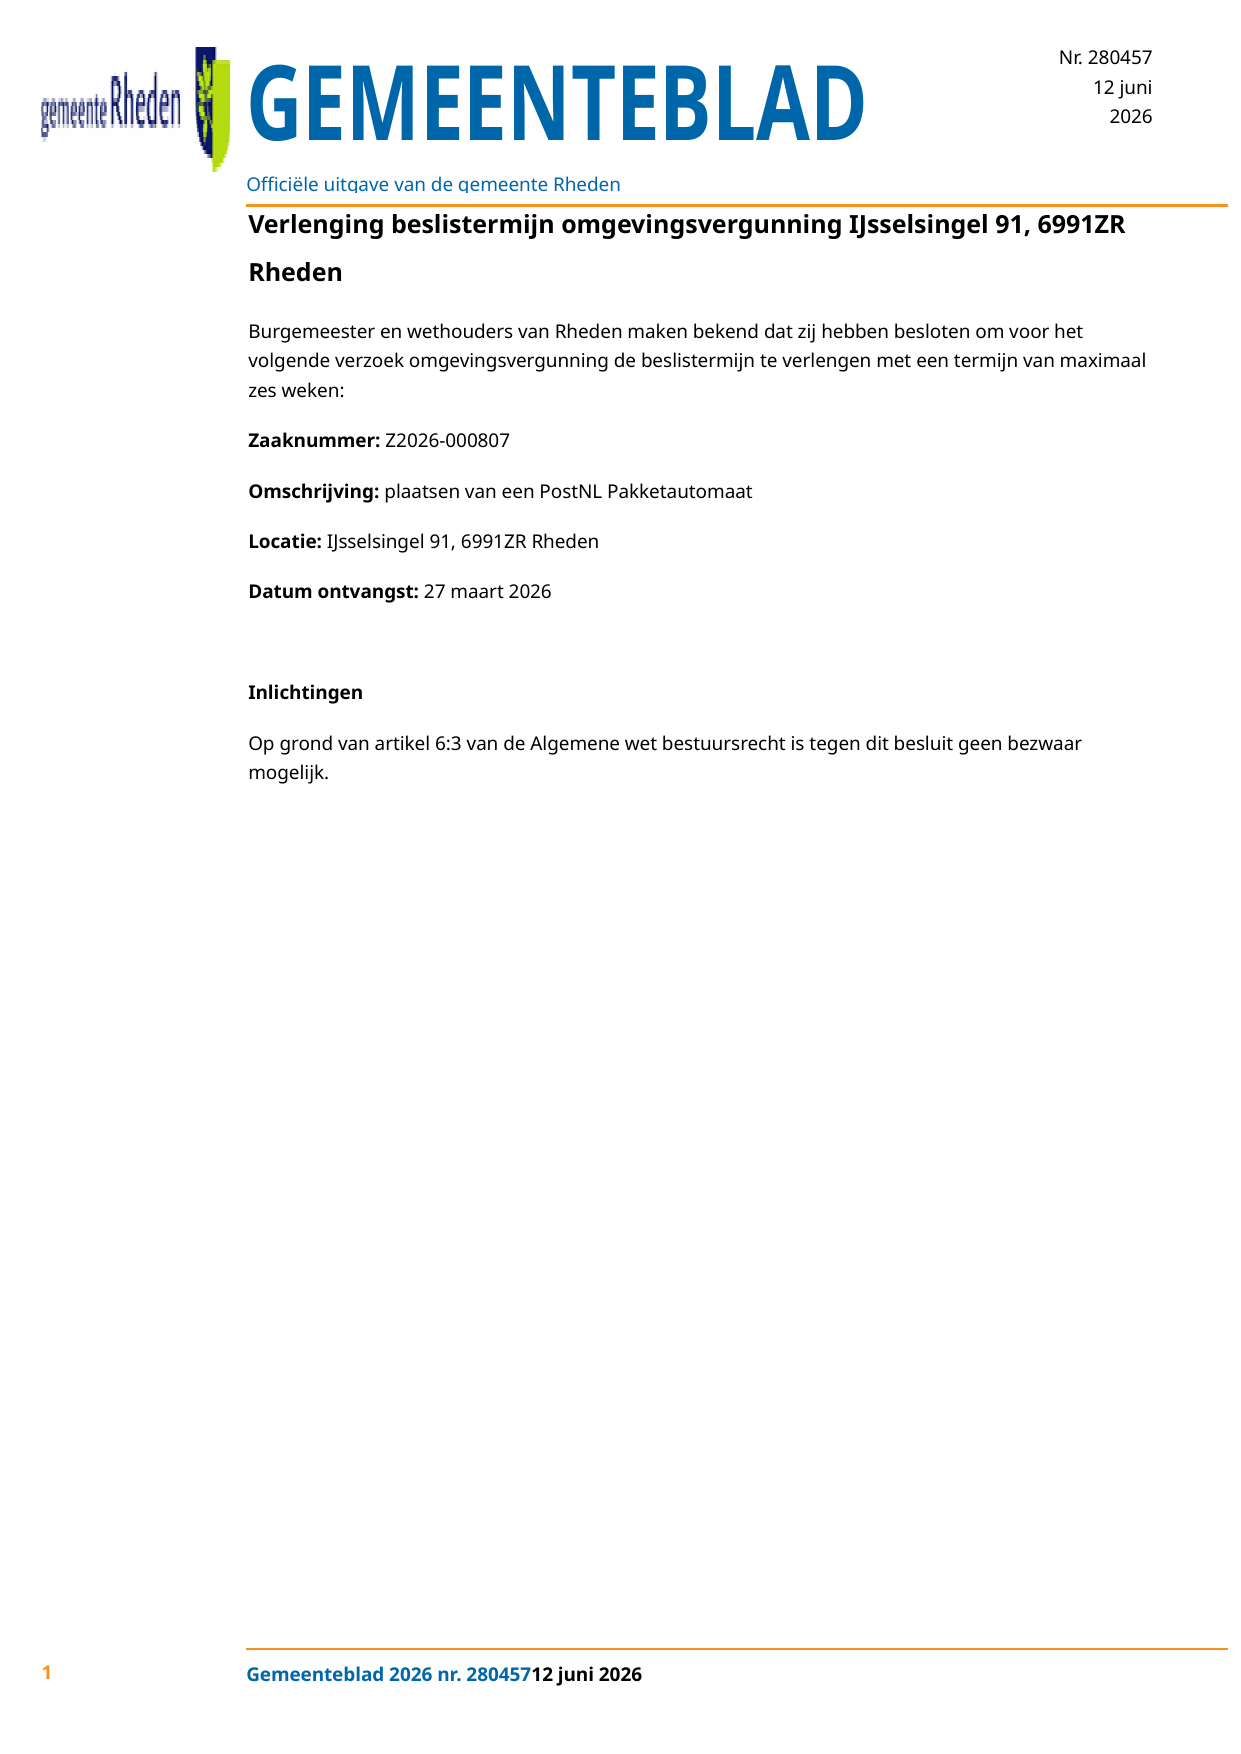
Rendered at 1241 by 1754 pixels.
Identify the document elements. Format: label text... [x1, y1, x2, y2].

text Inlichtingen [248, 679, 1152, 705]
text Verlenging beslistermijn omgevingsvergunning IJsselsingel 91, 6991ZR Rheden [248, 207, 1152, 288]
text Zaaknummer: Z2026-000807 [248, 427, 1152, 453]
text Op grond van artikel 6:3 van de Algemene wet bestuursrecht is tegen dit besluit geen bezwaar mogelijk. [248, 730, 1152, 785]
text Locatie: IJsselsingel 91, 6991ZR Rheden [248, 528, 1152, 554]
text Burgemeester en wethouders van Rheden maken bekend dat zij hebben besloten om voor het volgende verzoek omgevingsvergunning de beslistermijn te verlengen met een termijn van maximaal zes weken: [248, 318, 1152, 403]
picture [41, 47, 231, 172]
text Omschrijving: plaatsen van een PostNL Pakketautomaat [248, 478, 1152, 504]
text Datum ontvangst: 27 maart 2026 [248, 579, 1152, 604]
